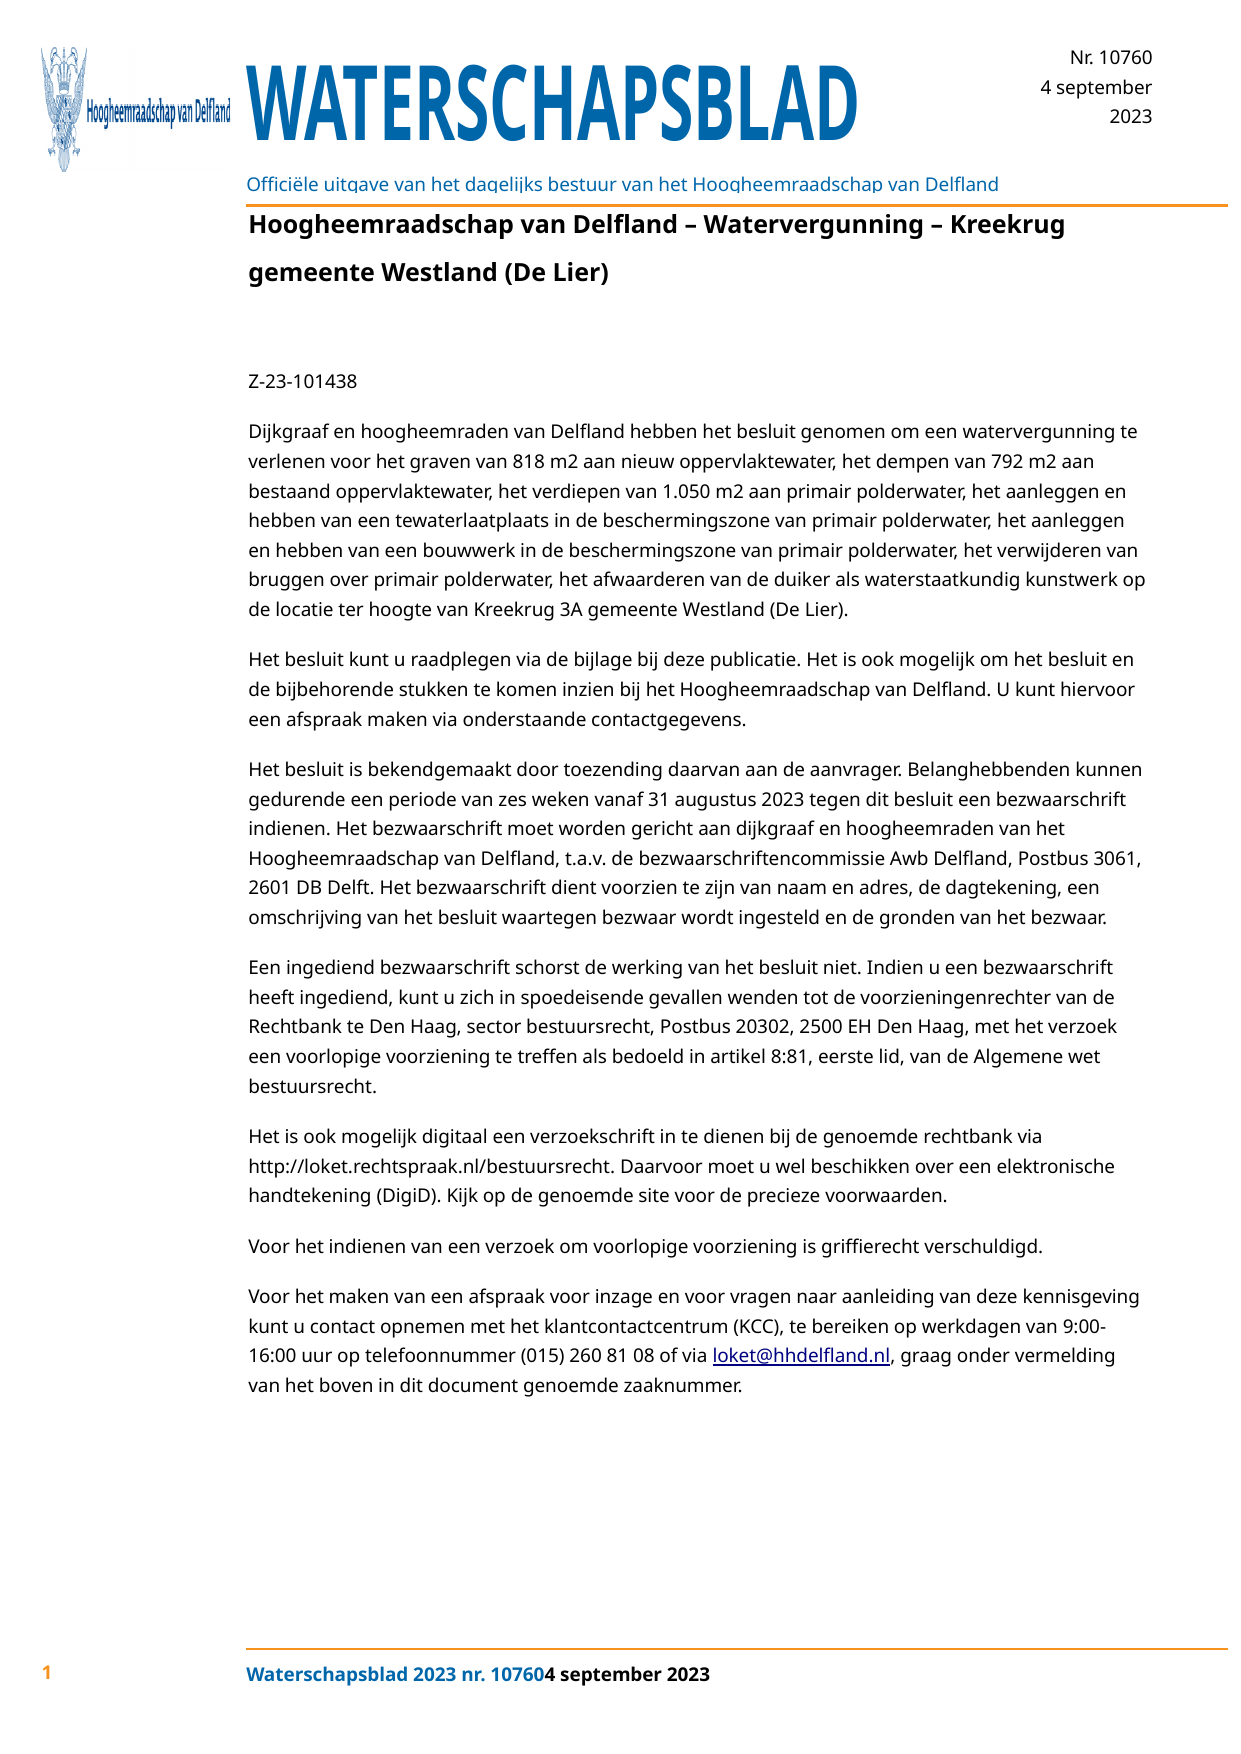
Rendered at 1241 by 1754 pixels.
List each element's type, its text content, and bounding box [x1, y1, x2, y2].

text Een ingediend bezwaarschrift schorst de werking van het besluit niet. Indien u een bezwaarschrift heeft ingediend, kunt u zich in spoedeisende gevallen wenden tot de voorzieningenrechter van de Rechtbank te Den Haag, sector bestuursrecht, Postbus 20302, 2500 EH Den Haag, met het verzoek een voorlopige voorziening te treffen als bedoeld in artikel 8:81, eerste lid, van de Algemene wet bestuursrecht. [248, 954, 1152, 1099]
picture [41, 47, 231, 172]
text Dijkgraaf en hoogheemraden van Delfland hebben het besluit genomen om een watervergunning te verlenen voor het graven van 818 m2 aan nieuw oppervlaktewater, het dempen van 792 m2 aan bestaand oppervlaktewater, het verdiepen van 1.050 m2 aan primair polderwater, het aanleggen en hebben van een tewaterlaatplaats in de beschermingszone van primair polderwater, het aanleggen en hebben van een bouwwerk in de beschermingszone van primair polderwater, het verwijderen van bruggen over primair polderwater, het afwaarderen van de duiker als waterstaatkundig kunstwerk op de locatie ter hoogte van Kreekrug 3A gemeente Westland (De Lier). [248, 419, 1152, 622]
text Hoogheemraadschap van Delfland – Watervergunning – Kreekrug gemeente Westland (De Lier) [248, 207, 1152, 288]
text Het besluit kunt u raadplegen via de bijlage bij deze publicatie. Het is ook mogelijk om het besluit en de bijbehorende stukken te komen inzien bij het Hoogheemraadschap van Delfland. U kunt hiervoor een afspraak maken via onderstaande contactgegevens. [248, 647, 1152, 732]
text Z-23-101438 [248, 368, 1152, 394]
text Voor het indienen van een verzoek om voorlopige voorziening is griffierecht verschuldigd. [248, 1233, 1152, 1259]
text Het is ook mogelijk digitaal een verzoekschrift in te dienen bij de genoemde rechtbank via http://loket.rechtspraak.nl/bestuursrecht. Daarvoor moet u wel beschikken over een elektronische handtekening (DigiD). Kijk op de genoemde site voor de precieze voorwaarden. [248, 1123, 1152, 1208]
text Voor het maken van een afspraak voor inzage en voor vragen naar aanleiding van deze kennisgeving kunt u contact opnemen met het klantcontactcentrum (KCC), te bereiken op werkdagen van 9:00-16:00 uur op telefoonnummer (015) 260 81 08 of via loket@hhdelfland.nl, graag onder vermelding van het boven in dit document genoemde zaaknummer. [248, 1283, 1152, 1398]
text Het besluit is bekendgemaakt door toezending daarvan aan de aanvrager. Belanghebbenden kunnen gedurende een periode van zes weken vanaf 31 augustus 2023 tegen dit besluit een bezwaarschrift indienen. Het bezwaarschrift moet worden gericht aan dijkgraaf en hoogheemraden van het Hoogheemraadschap van Delfland, t.a.v. de bezwaarschriftencommissie Awb Delfland, Postbus 3061, 2601 DB Delft. Het bezwaarschrift dient voorzien te zijn van naam en adres, de dagtekening, een omschrijving van het besluit waartegen bezwaar wordt ingesteld en de gronden van het bezwaar. [248, 756, 1152, 930]
